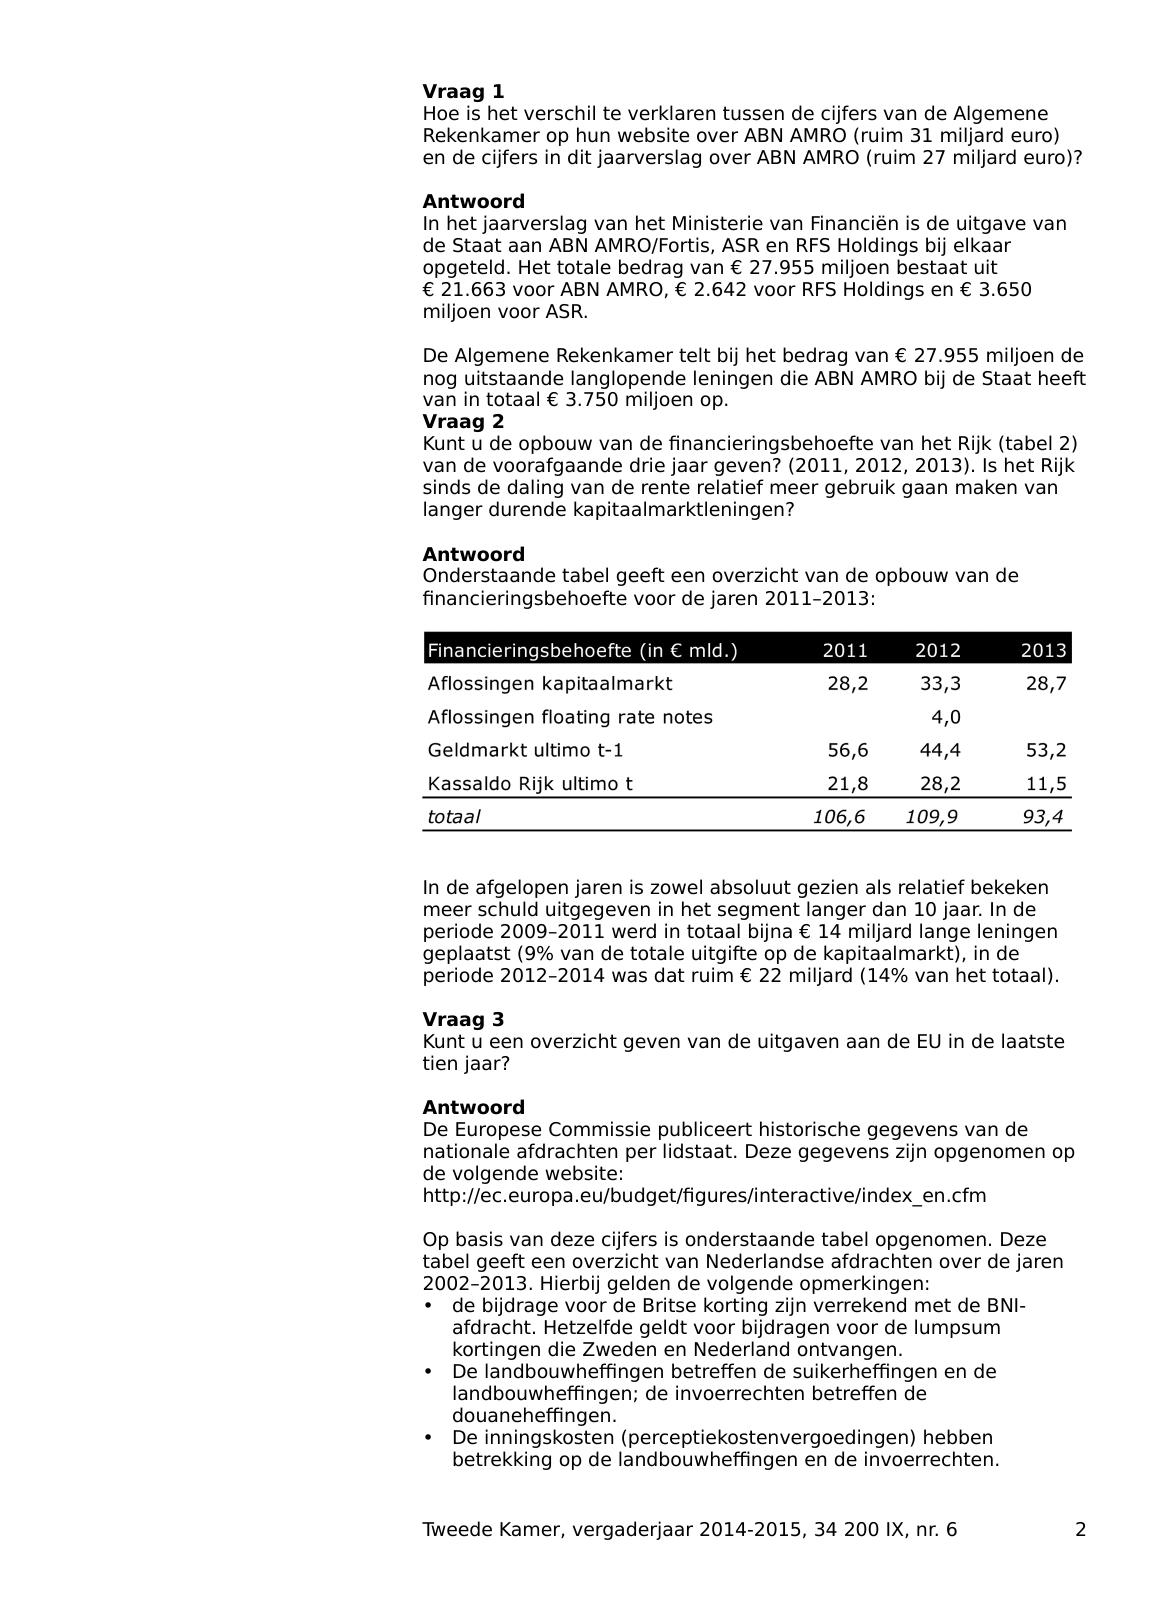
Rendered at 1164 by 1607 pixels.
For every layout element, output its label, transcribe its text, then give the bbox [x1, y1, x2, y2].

text Kunt u een overzicht geven van de uitgaven aan de EU in de laatste tien jaar? [422, 1031, 1087, 1074]
text Hoe is het verschil te verklaren tussen de cijfers van de Algemene Rekenkamer op hun website over ABN AMRO (ruim 31 miljard euro) en de cijfers in dit jaarverslag over ABN AMRO (ruim 27 miljard euro)? [422, 103, 1087, 169]
text Onderstaande tabel geeft een overzicht van de opbouw van de financieringsbehoefte voor de jaren 2011–2013: [422, 565, 1087, 609]
text Antwoord [422, 543, 1087, 565]
text • De landbouwheffingen betreffen de suikerheffingen en de landbouwheffingen; de invoerrechten betreffen de douaneheffingen. [422, 1361, 1087, 1427]
text In het jaarverslag van het Ministerie van Financiën is de uitgave van de Staat aan ABN AMRO/Fortis, ASR en RFS Holdings bij elkaar opgeteld. Het totale bedrag van € 27.955 miljoen bestaat uit € 21.663 voor ABN AMRO, € 2.642 voor RFS Holdings en € 3.650 miljoen voor ASR. [422, 213, 1087, 323]
text Antwoord [422, 191, 1087, 213]
picture [422, 631, 1072, 833]
text Op basis van deze cijfers is onderstaande tabel opgenomen. Deze tabel geeft een overzicht van Nederlandse afdrachten over de jaren 2002–2013. Hierbij gelden de volgende opmerkingen: [422, 1229, 1087, 1295]
text Antwoord [422, 1097, 1087, 1119]
text De Europese Commissie publiceert historische gegevens van de nationale afdrachten per lidstaat. Deze gegevens zijn opgenomen op de volgende website: http://ec.europa.eu/budget/figures/interactive/index_en.cfm [422, 1119, 1087, 1207]
text Vraag 3 [422, 1009, 1087, 1031]
text Kunt u de opbouw van de financieringsbehoefte van het Rijk (tabel 2) van de voorafgaande drie jaar geven? (2011, 2012, 2013). Is het Rijk sinds de daling van de rente relatief meer gebruik gaan maken van langer durende kapitaalmarktleningen? [422, 433, 1087, 521]
text • de bijdrage voor de Britse korting zijn verrekend met de BNI-afdracht. Hetzelfde geldt voor bijdragen voor de lumpsum kortingen die Zweden en Nederland ontvangen. [422, 1295, 1087, 1361]
text • De inningskosten (perceptiekostenvergoedingen) hebben betrekking op de landbouwheffingen en de invoerrechten. [422, 1427, 1087, 1471]
text Vraag 2 [422, 411, 1087, 433]
text In de afgelopen jaren is zowel absoluut gezien als relatief bekeken meer schuld uitgegeven in het segment langer dan 10 jaar. In de periode 2009–2011 werd in totaal bijna € 14 miljard lange leningen geplaatst (9% van de totale uitgifte op de kapitaalmarkt), in de periode 2012–2014 was dat ruim € 22 miljard (14% van het totaal). [422, 877, 1087, 986]
text Vraag 1 [422, 81, 1087, 103]
text De Algemene Rekenkamer telt bij het bedrag van € 27.955 miljoen de nog uitstaande langlopende leningen die ABN AMRO bij de Staat heeft van in totaal € 3.750 miljoen op. [422, 345, 1087, 411]
